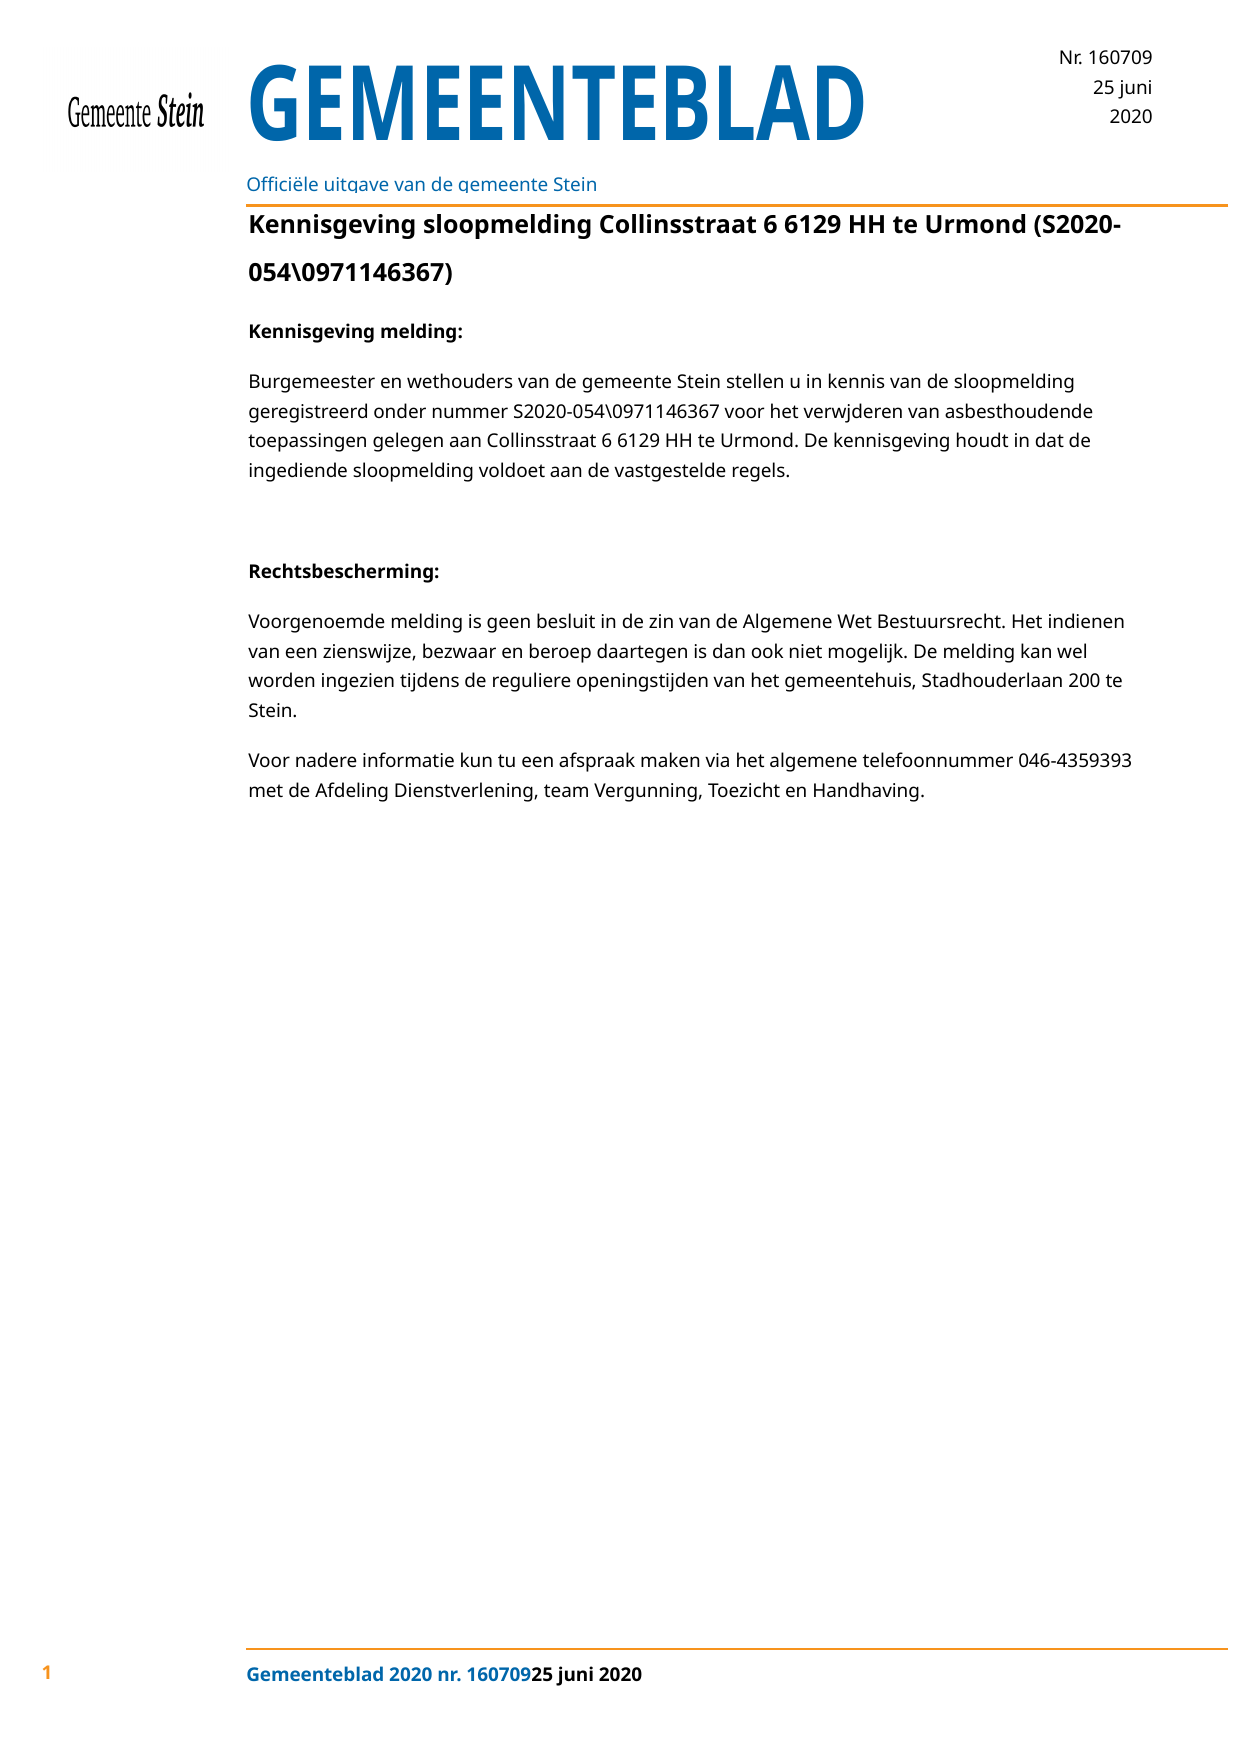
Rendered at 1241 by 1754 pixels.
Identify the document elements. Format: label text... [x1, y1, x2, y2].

text Rechtsbescherming: [248, 558, 1152, 584]
picture [41, 47, 231, 172]
text Voorgenoemde melding is geen besluit in de zin van de Algemene Wet Bestuursrecht. Het indienen van een zienswijze, bezwaar en beroep daartegen is dan ook niet mogelijk. De melding kan wel worden ingezien tijdens de reguliere openingstijden van het gemeentehuis, Stadhouderlaan 200 te Stein. [248, 608, 1152, 723]
text Kennisgeving melding: [248, 318, 1152, 344]
text Burgemeester en wethouders van de gemeente Stein stellen u in kennis van de sloopmelding geregistreerd onder nummer S2020-054\0971146367 voor het verwjderen van asbesthoudende toepassingen gelegen aan Collinsstraat 6 6129 HH te Urmond. De kennisgeving houdt in dat de ingediende sloopmelding voldoet aan de vastgestelde regels. [248, 368, 1152, 483]
text Voor nadere informatie kun tu een afspraak maken via het algemene telefoonnummer 046-4359393 met de Afdeling Dienstverlening, team Vergunning, Toezicht en Handhaving. [248, 747, 1152, 803]
text Kennisgeving sloopmelding Collinsstraat 6 6129 HH te Urmond (S2020-054\0971146367) [248, 207, 1152, 288]
